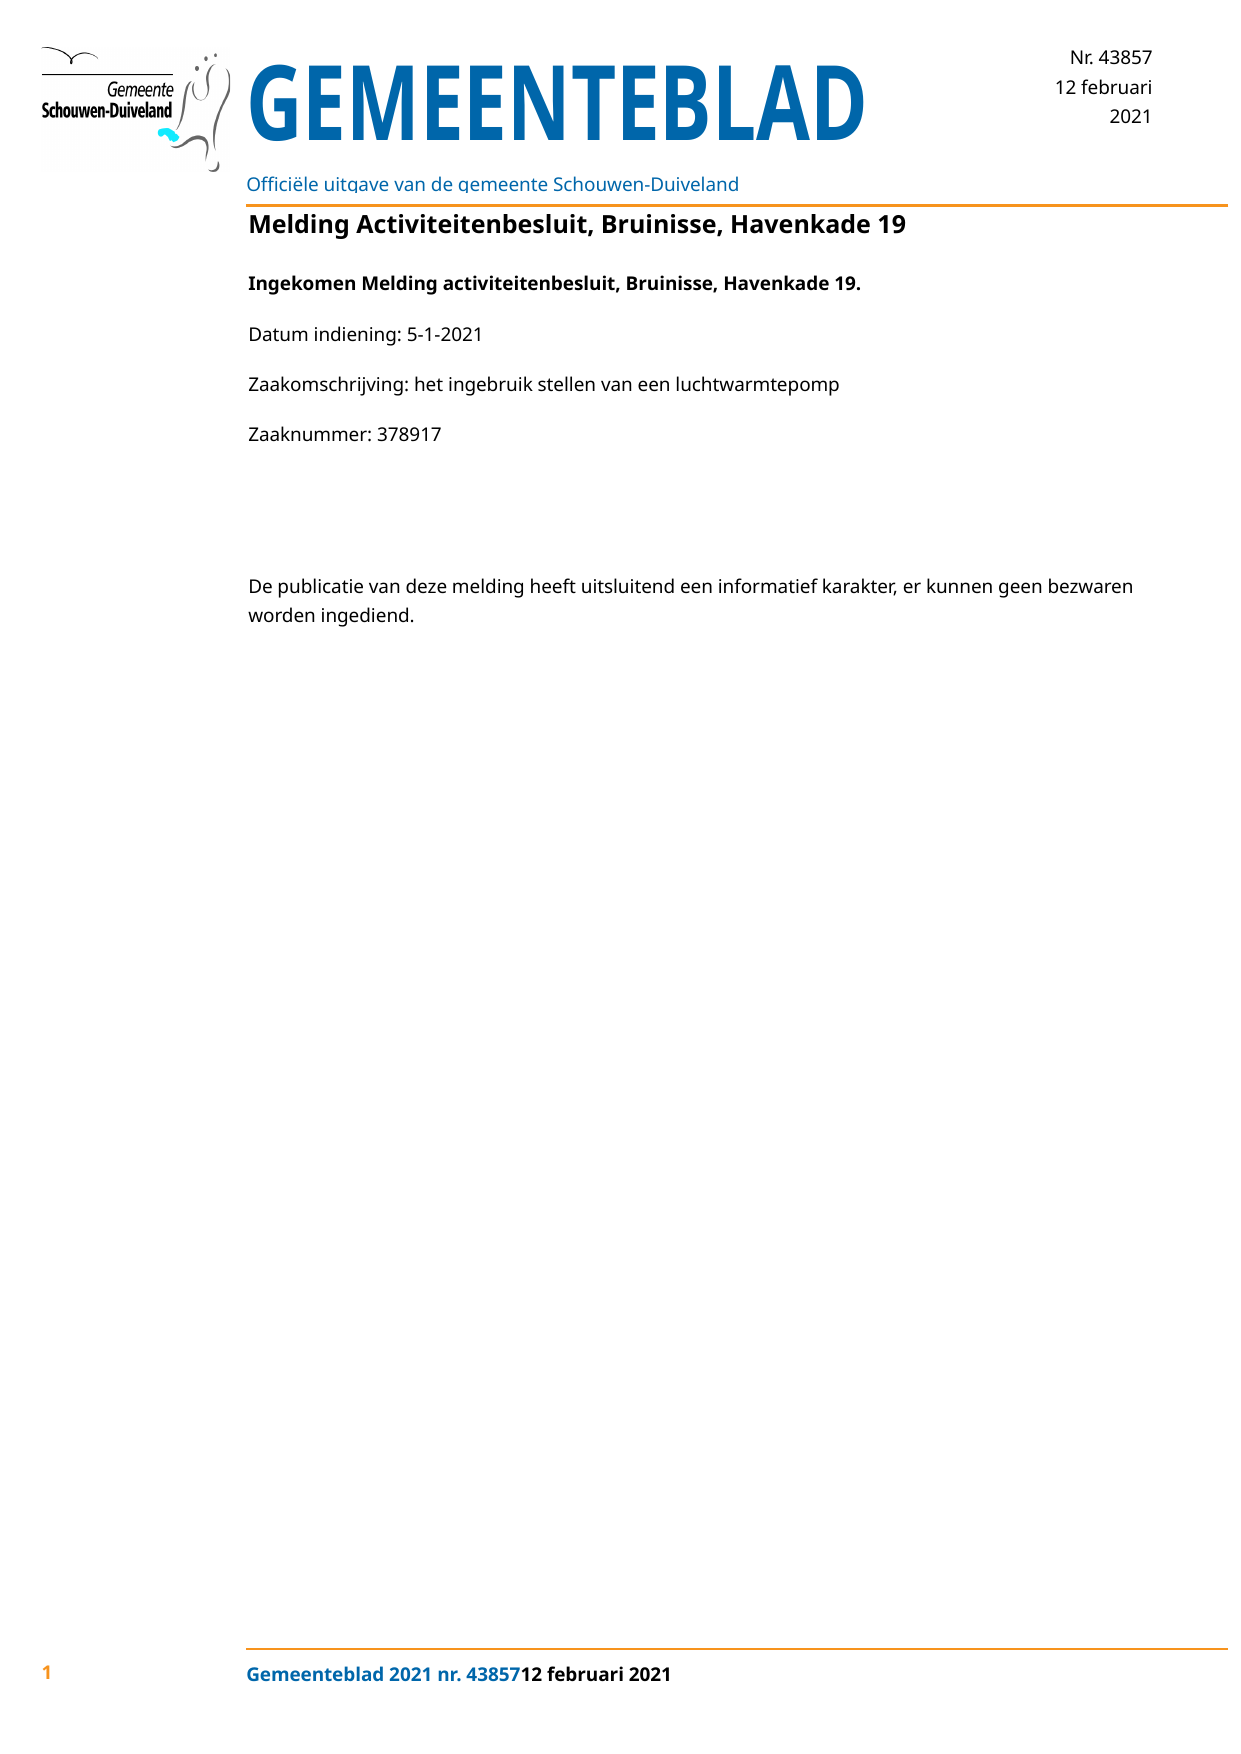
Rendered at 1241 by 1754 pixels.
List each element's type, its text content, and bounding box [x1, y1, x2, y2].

text Melding Activiteitenbesluit, Bruinisse, Havenkade 19 [248, 207, 1152, 241]
text Zaaknummer: 378917 [248, 422, 1152, 447]
text De publicatie van deze melding heeft uitsluitend een informatief karakter, er kunnen geen bezwaren worden ingediend. [248, 573, 1152, 628]
text Ingekomen Melding activiteitenbesluit, Bruinisse, Havenkade 19. [248, 270, 1152, 296]
text Zaakomschrijving: het ingebruik stellen van een luchtwarmtepomp [248, 371, 1152, 397]
text Datum indiening: 5-1-2021 [248, 321, 1152, 346]
picture [41, 47, 231, 172]
